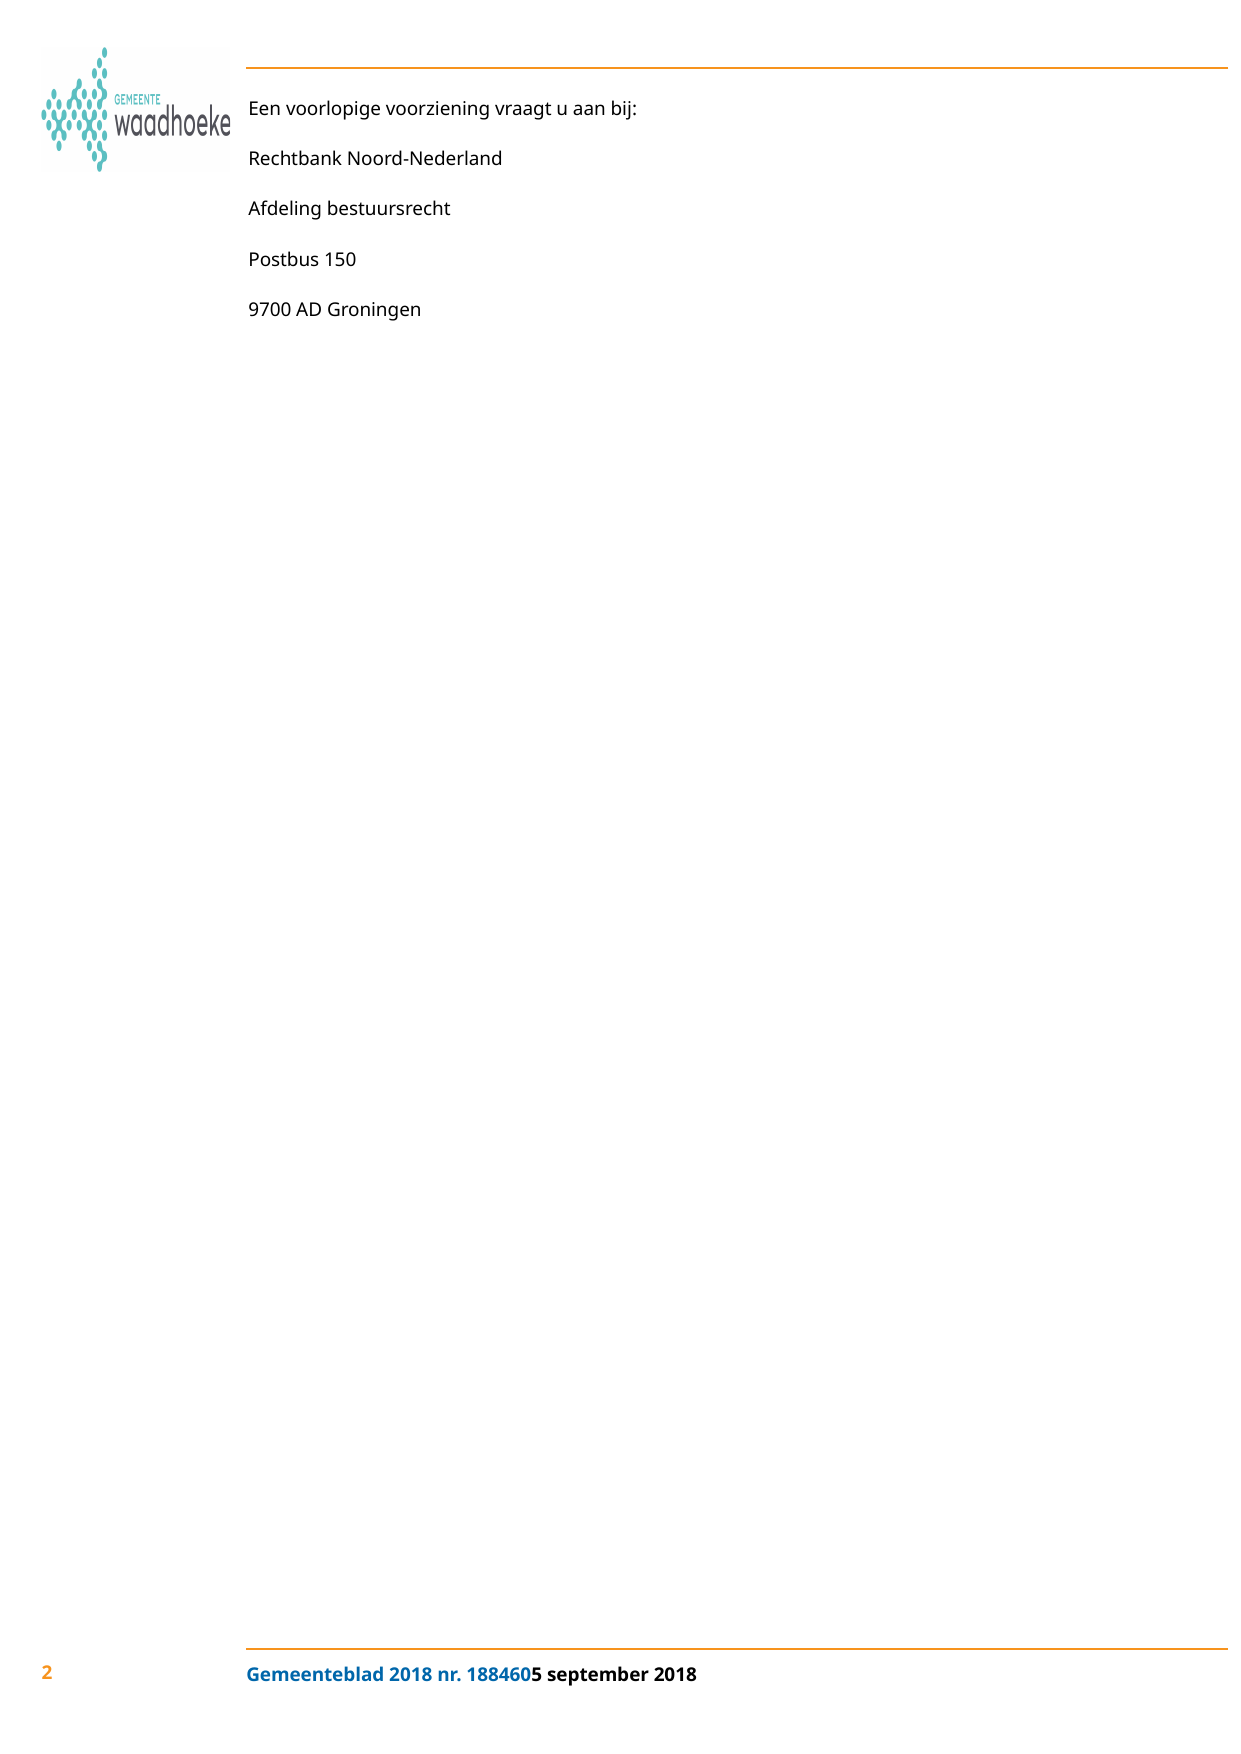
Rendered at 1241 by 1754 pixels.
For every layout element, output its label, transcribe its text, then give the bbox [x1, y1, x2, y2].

text Een voorlopige voorziening vraagt u aan bij: [248, 95, 1152, 121]
text Afdeling bestuursrecht [248, 196, 1152, 221]
text Postbus 150 [248, 246, 1152, 272]
picture [41, 47, 231, 172]
text Rechtbank Noord-Nederland [248, 145, 1152, 171]
text 9700 AD Groningen [248, 296, 1152, 322]
